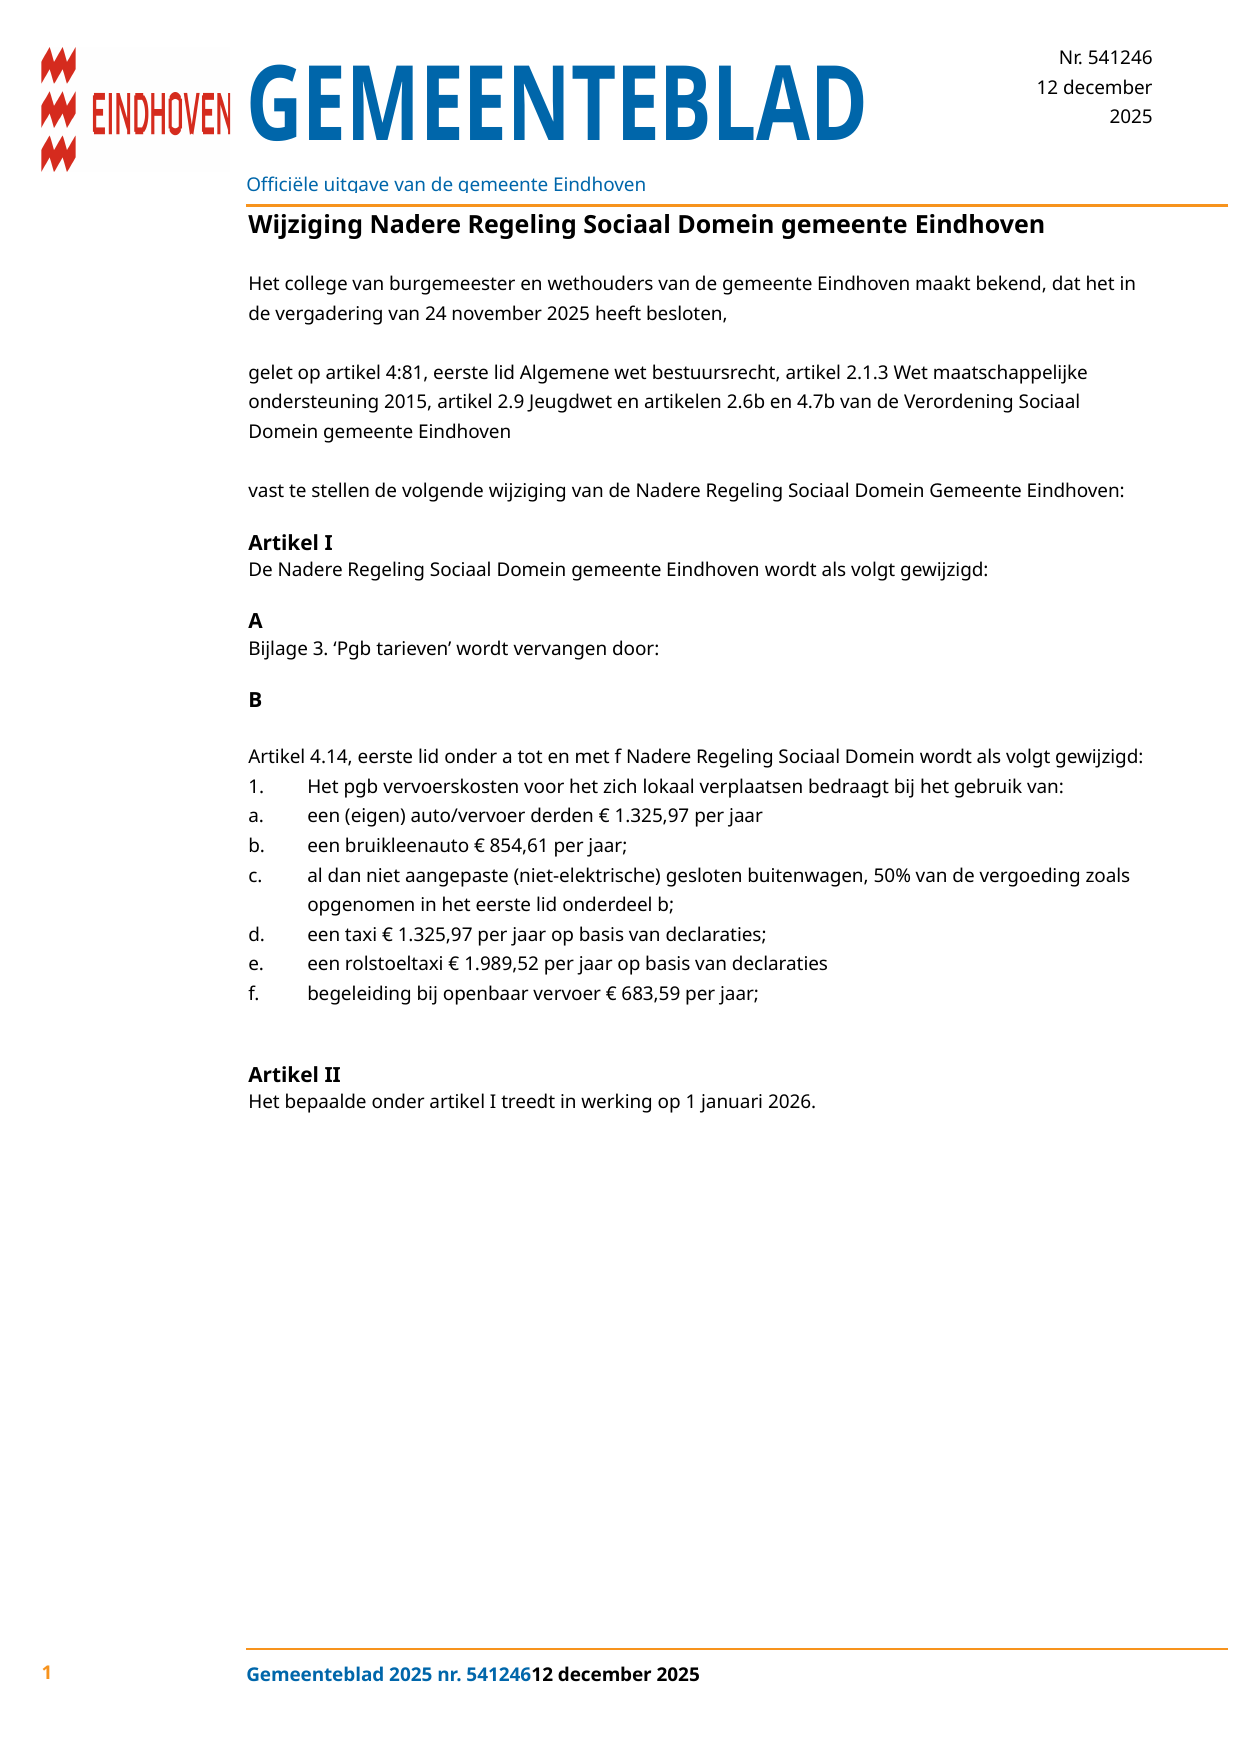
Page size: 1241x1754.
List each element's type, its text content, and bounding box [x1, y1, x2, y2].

list een (eigen) auto/vervoer derden € 1.325,97 per jaar [248, 803, 1152, 828]
list Het pgb vervoerskosten voor het zich lokaal verplaatsen bedraagt bij het gebruik van: [248, 773, 1152, 799]
text Artikel 4.14, eerste lid onder a tot en met f Nadere Regeling Sociaal Domein wordt als volgt gewijzigd: [248, 743, 1152, 769]
list een rolstoeltaxi € 1.989,52 per jaar op basis van declaraties [248, 951, 1152, 976]
text Het college van burgemeester en wethouders van de gemeente Eindhoven maakt bekend, dat het in de vergadering van 24 november 2025 heeft besloten, [248, 270, 1152, 326]
text Wijziging Nadere Regeling Sociaal Domein gemeente Eindhoven [248, 207, 1152, 241]
list al dan niet aangepaste (niet-elektrische) gesloten buitenwagen, 50% van de vergoeding zoals opgenomen in het eerste lid onderdeel b; [248, 862, 1152, 917]
text B [248, 686, 1152, 714]
text A [248, 607, 1152, 635]
list begeleiding bij openbaar vervoer € 683,59 per jaar; [248, 980, 1152, 1006]
text De Nadere Regeling Sociaal Domein gemeente Eindhoven wordt als volgt gewijzigd: [248, 556, 1152, 582]
text Artikel I [248, 528, 1152, 556]
text Artikel II [248, 1060, 1152, 1089]
list een taxi € 1.325,97 per jaar op basis van declaraties; [248, 921, 1152, 947]
list een bruikleenauto € 854,61 per jaar; [248, 832, 1152, 858]
text Het bepaalde onder artikel I treedt in werking op 1 januari 2026. [248, 1089, 1152, 1114]
text gelet op artikel 4:81, eerste lid Algemene wet bestuursrecht, artikel 2.1.3 Wet maatschappelijke ondersteuning 2015, artikel 2.9 Jeugdwet en artikelen 2.6b en 4.7b van de Verordening Sociaal Domein gemeente Eindhoven [248, 359, 1152, 444]
picture [41, 47, 231, 172]
text vast te stellen de volgende wijziging van de Nadere Regeling Sociaal Domein Gemeente Eindhoven: [248, 477, 1152, 503]
text Bijlage 3. ‘Pgb tarieven’ wordt vervangen door: [248, 635, 1152, 661]
